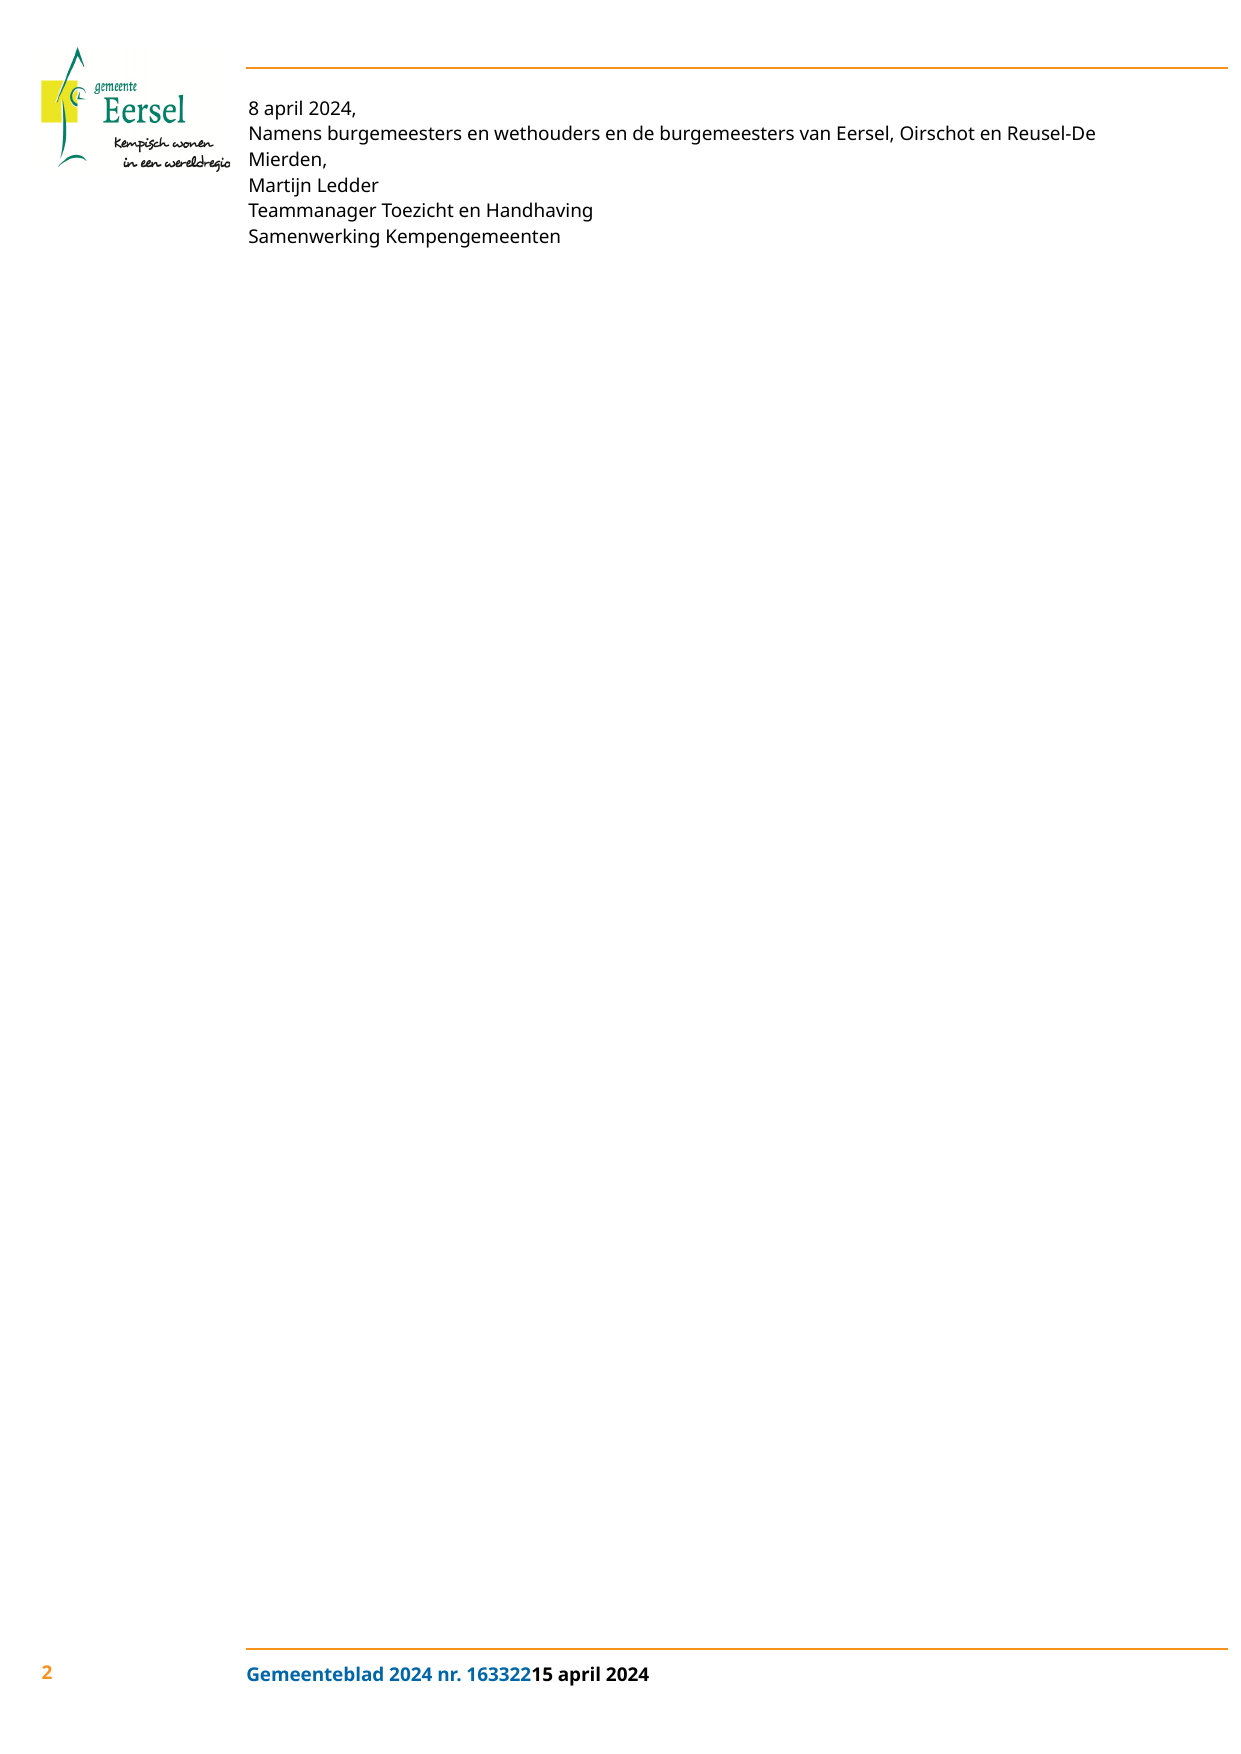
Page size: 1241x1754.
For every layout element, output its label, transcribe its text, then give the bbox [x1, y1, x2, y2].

text Teammanager Toezicht en Handhaving [248, 198, 1152, 223]
picture [41, 47, 231, 172]
text Martijn Ledder [248, 172, 1152, 198]
text Namens burgemeesters en wethouders en de burgemeesters van Eersel, Oirschot en Reusel-De Mierden, [248, 121, 1152, 172]
text Samenwerking Kempengemeenten [248, 223, 1152, 249]
text 8 april 2024, [248, 95, 1152, 121]
